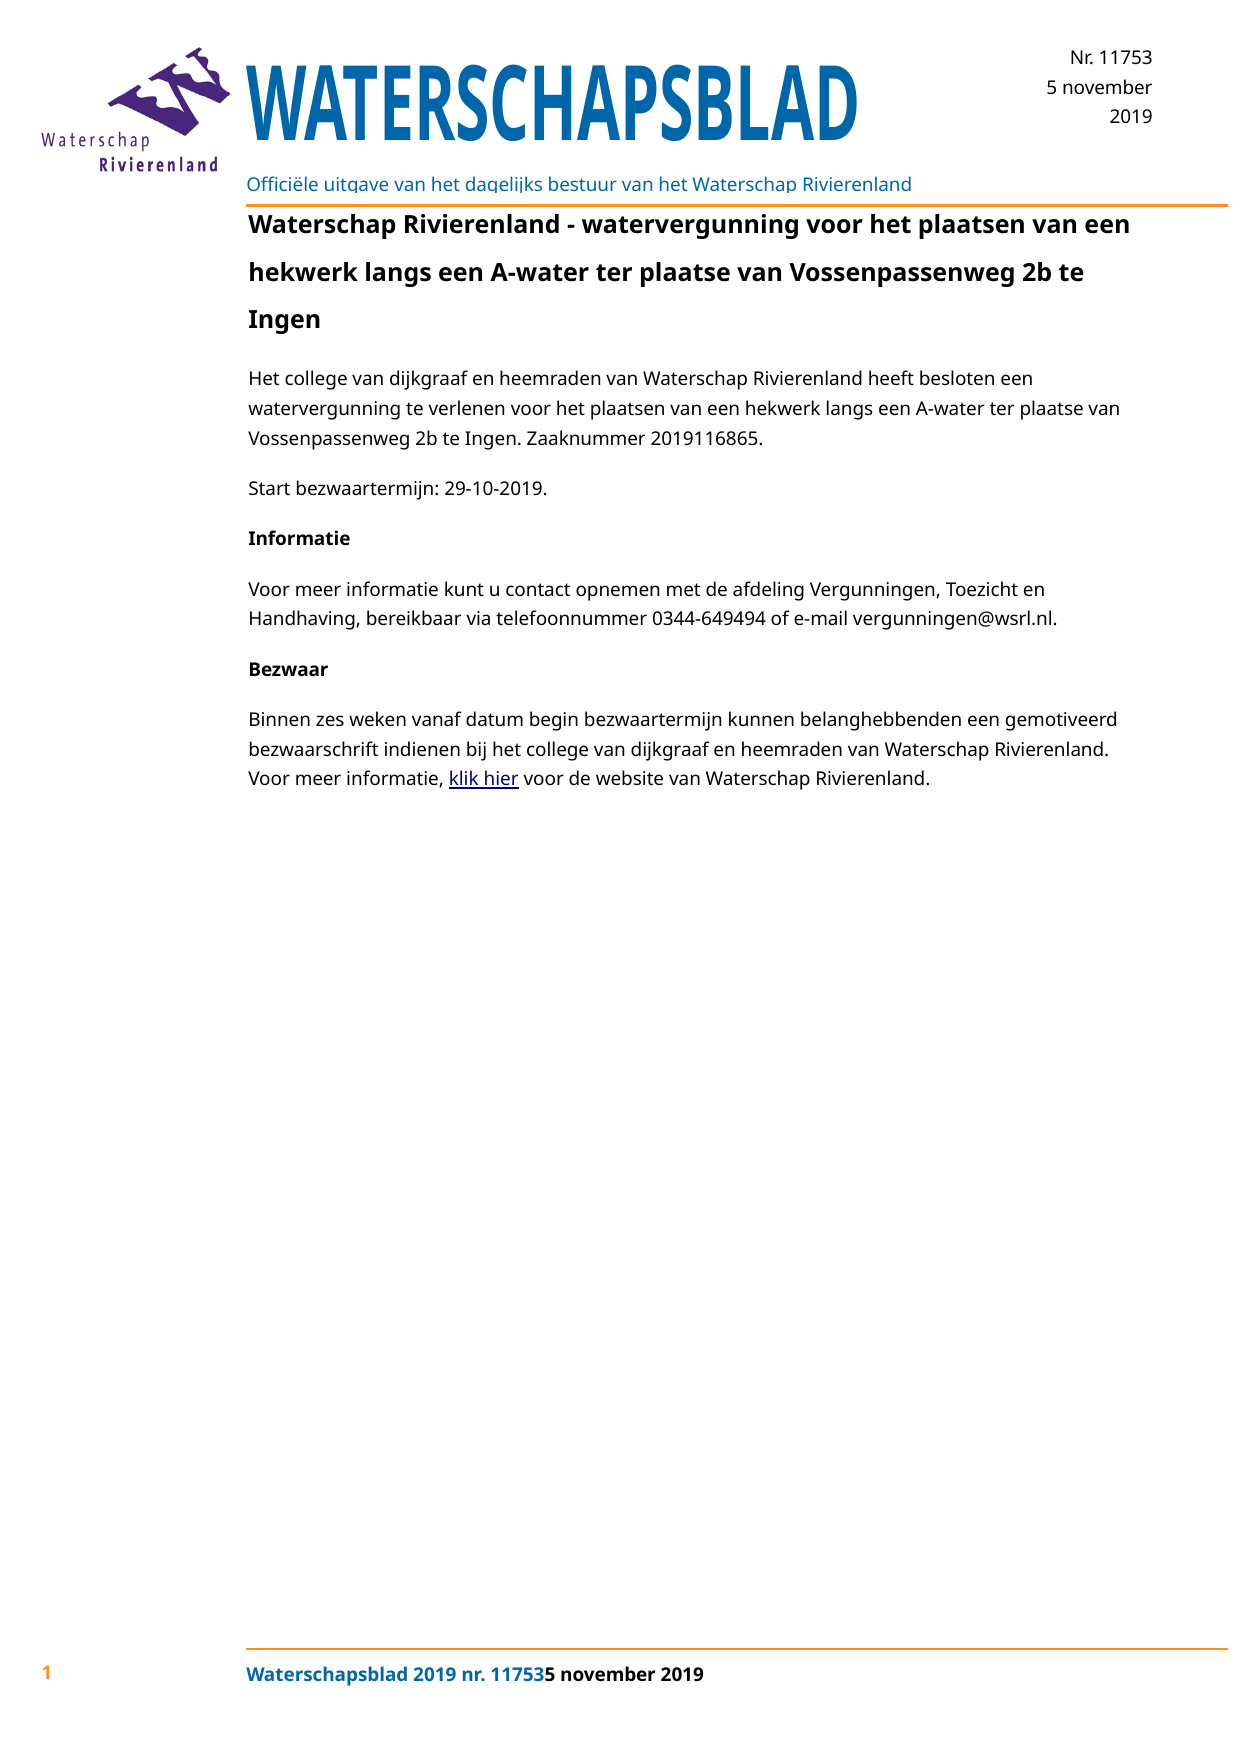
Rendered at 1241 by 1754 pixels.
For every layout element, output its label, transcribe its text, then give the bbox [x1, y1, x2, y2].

text Het college van dijkgraaf en heemraden van Waterschap Rivierenland heeft besloten een watervergunning te verlenen voor het plaatsen van een hekwerk langs een A-water ter plaatse van Vossenpassenweg 2b te Ingen. Zaaknummer 2019116865. [248, 366, 1152, 450]
text Start bezwaartermijn: 29-10-2019. [248, 475, 1152, 501]
text Bezwaar [248, 656, 1152, 682]
text Informatie [248, 526, 1152, 551]
text Waterschap Rivierenland - watervergunning voor het plaatsen van een hekwerk langs een A-water ter plaatse van Vossenpassenweg 2b te Ingen [248, 207, 1152, 336]
picture [41, 47, 231, 172]
text Voor meer informatie kunt u contact opnemen met de afdeling Vergunningen, Toezicht en Handhaving, bereikbaar via telefoonnummer 0344-649494 of e-mail vergunningen@wsrl.nl. [248, 576, 1152, 631]
text Binnen zes weken vanaf datum begin bezwaartermijn kunnen belanghebbenden een gemotiveerd bezwaarschrift indienen bij het college van dijkgraaf en heemraden van Waterschap Rivierenland. Voor meer informatie, klik hier voor de website van Waterschap Rivierenland. [248, 706, 1152, 791]
